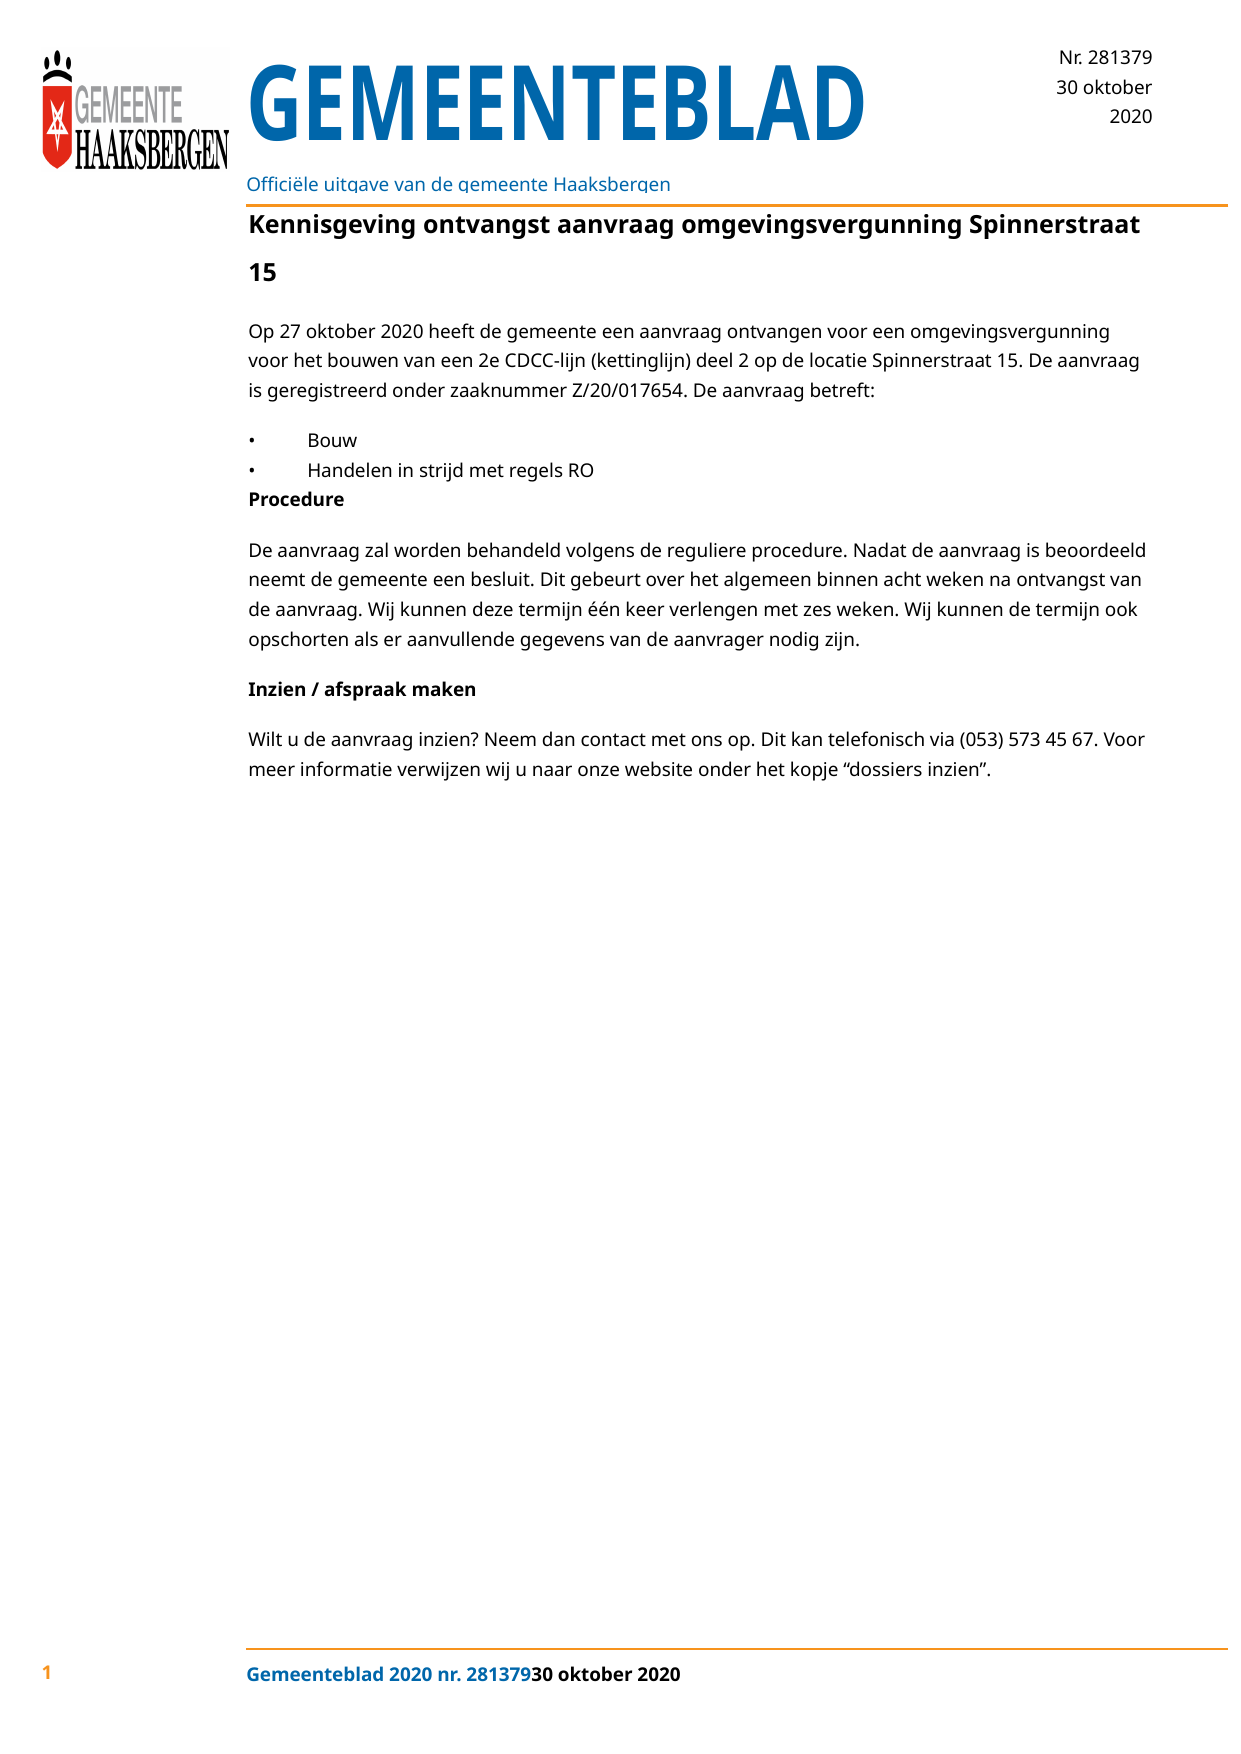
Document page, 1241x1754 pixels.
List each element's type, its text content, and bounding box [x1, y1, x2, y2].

list Handelen in strijd met regels RO [248, 457, 1152, 483]
text Wilt u de aanvraag inzien? Neem dan contact met ons op. Dit kan telefonisch via (053) 573 45 67. Voor meer informatie verwijzen wij u naar onze website onder het kopje “dossiers inzien”. [248, 727, 1152, 782]
list Bouw [248, 427, 1152, 453]
text Op 27 oktober 2020 heeft de gemeente een aanvraag ontvangen voor een omgevingsvergunning voor het bouwen van een 2e CDCC-lijn (kettinglijn) deel 2 op de locatie Spinnerstraat 15. De aanvraag is geregistreerd onder zaaknummer Z/20/017654. De aanvraag betreft: [248, 318, 1152, 403]
text Procedure [248, 487, 1152, 512]
text Inzien / afspraak maken [248, 676, 1152, 702]
text De aanvraag zal worden behandeld volgens de reguliere procedure. Nadat de aanvraag is beoordeeld neemt de gemeente een besluit. Dit gebeurt over het algemeen binnen acht weken na ontvangst van de aanvraag. Wij kunnen deze termijn één keer verlengen met zes weken. Wij kunnen de termijn ook opschorten als er aanvullende gegevens van de aanvrager nodig zijn. [248, 537, 1152, 652]
picture [41, 47, 231, 172]
text Kennisgeving ontvangst aanvraag omgevingsvergunning Spinnerstraat 15 [248, 207, 1152, 288]
